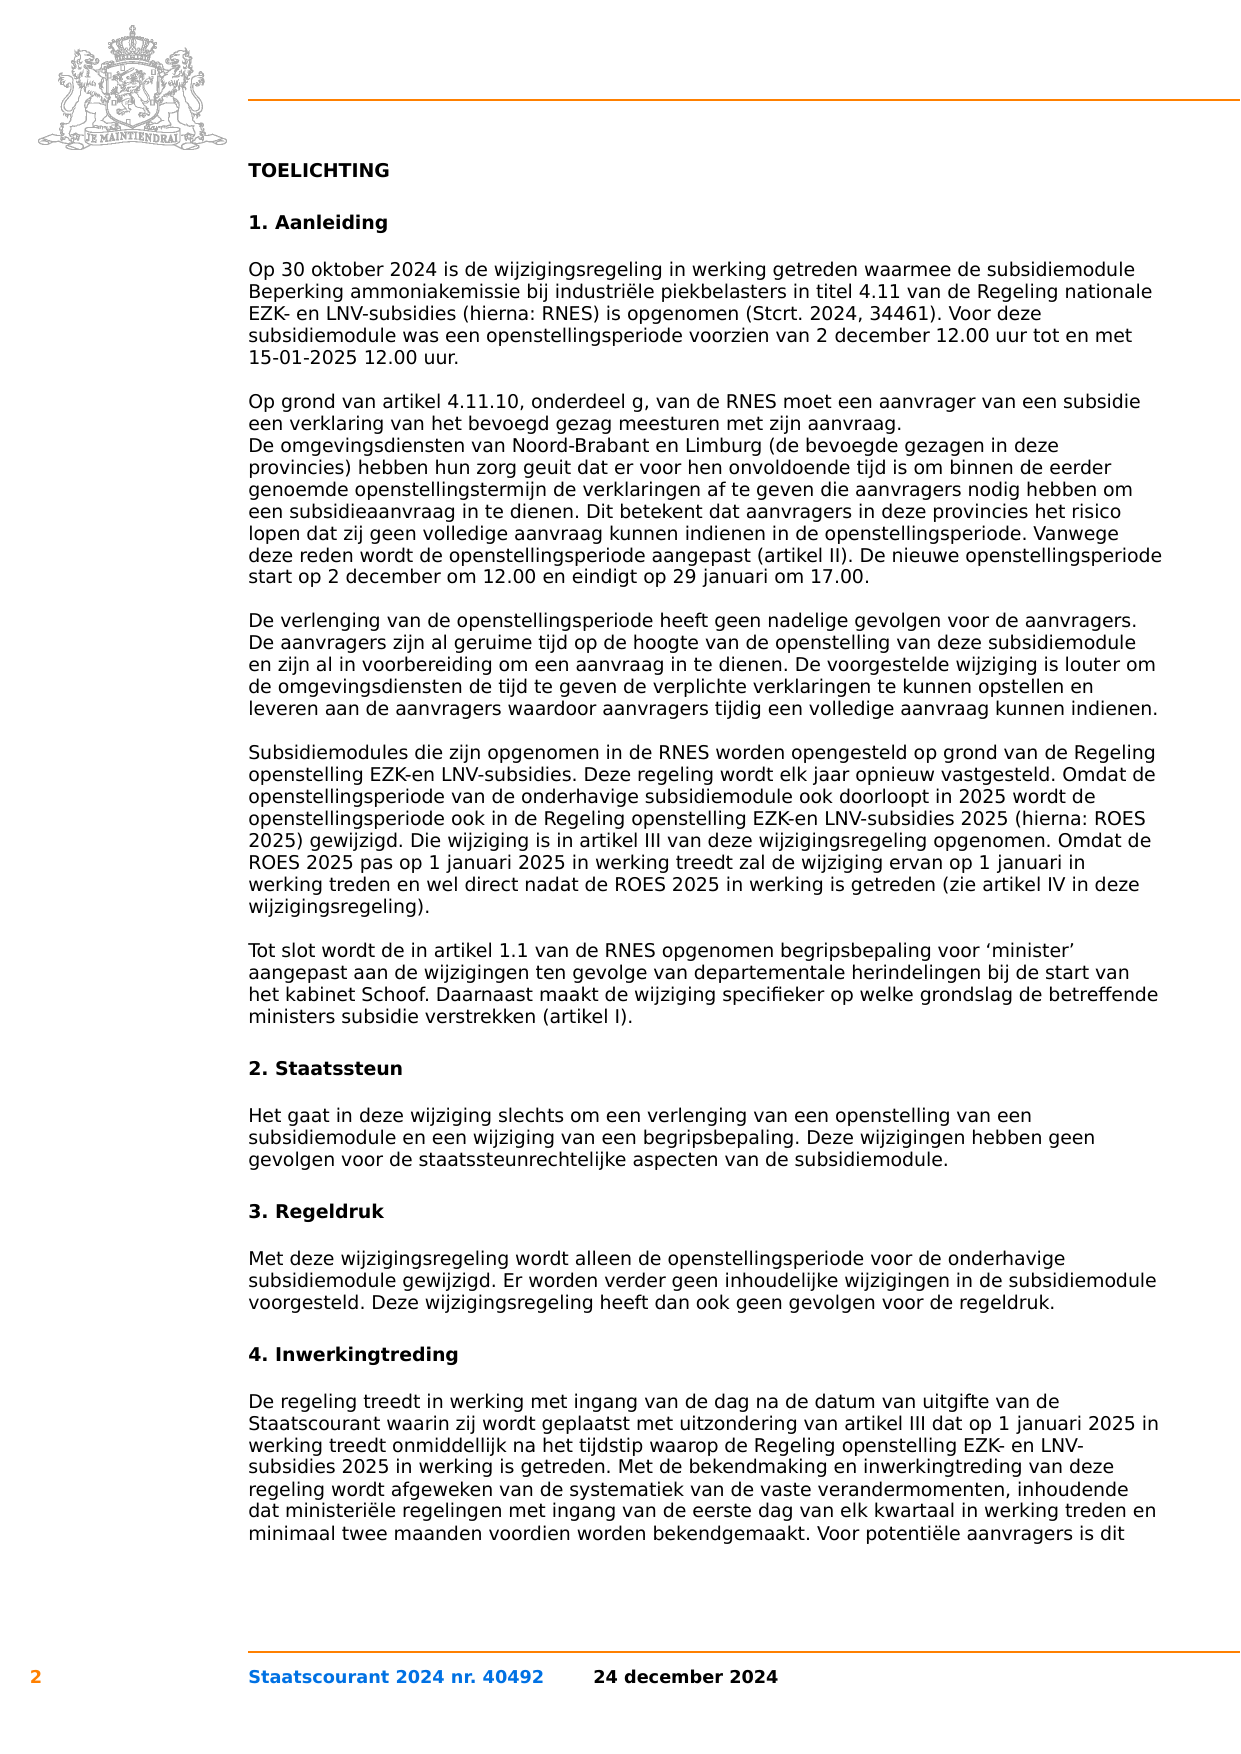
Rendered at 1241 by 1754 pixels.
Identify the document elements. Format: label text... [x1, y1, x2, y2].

subtitle 3. Regeldruk [248, 1201, 1163, 1223]
text De regeling treedt in werking met ingang van de dag na de datum van uitgifte van de Staatscourant waarin zij wordt geplaatst met uitzondering van artikel III dat op 1 januari 2025 in werking treedt onmiddellijk na het tijdstip waarop de Regeling openstelling EZK- en LNV-subsidies 2025 in werking is getreden. Met de bekendmaking en inwerkingtreding van deze regeling wordt afgeweken van de systematiek van de vaste verandermomenten, inhoudende dat ministeriële regelingen met ingang van de eerste dag van elk kwartaal in werking treden en minimaal twee maanden voordien worden bekendgemaakt. Voor potentiële aanvragers is dit [248, 1391, 1163, 1544]
text Met deze wijzigingsregeling wordt alleen de openstellingsperiode voor de onderhavige subsidiemodule gewijzigd. Er worden verder geen inhoudelijke wijzigingen in de subsidiemodule voorgesteld. Deze wijzigingsregeling heeft dan ook geen gevolgen voor de regeldruk. [248, 1248, 1163, 1313]
subtitle 4. Inwerkingtreding [248, 1343, 1163, 1366]
text Het gaat in deze wijziging slechts om een verlenging van een openstelling van een subsidiemodule en een wijziging van een begripsbepaling. Deze wijzigingen hebben geen gevolgen voor de staatssteunrechtelijke aspecten van de subsidiemodule. [248, 1105, 1163, 1171]
text De omgevingsdiensten van Noord-Brabant en Limburg (de bevoegde gezagen in deze provincies) hebben hun zorg geuit dat er voor hen onvoldoende tijd is om binnen de eerder genoemde openstellingstermijn de verklaringen af te geven die aanvragers nodig hebben om een subsidieaanvraag in te dienen. Dit betekent dat aanvragers in deze provincies het risico lopen dat zij geen volledige aanvraag kunnen indienen in de openstellingsperiode. Vanwege deze reden wordt de openstellingsperiode aangepast (artikel II). De nieuwe openstellingsperiode start op 2 december om 12.00 en eindigt op 29 januari om 17.00. [248, 434, 1163, 588]
text De verlenging van de openstellingsperiode heeft geen nadelige gevolgen voor de aanvragers. De aanvragers zijn al geruime tijd op de hoogte van de openstelling van deze subsidiemodule en zijn al in voorbereiding om een aanvraag in te dienen. De voorgestelde wijziging is louter om de omgevingsdiensten de tijd te geven de verplichte verklaringen te kunnen opstellen en leveren aan de aanvragers waardoor aanvragers tijdig een volledige aanvraag kunnen indienen. [248, 610, 1163, 720]
subtitle 2. Staatssteun [248, 1058, 1163, 1080]
subtitle TOELICHTING [248, 160, 1163, 182]
picture [38, 25, 227, 150]
text Op grond van artikel 4.11.10, onderdeel g, van de RNES moet een aanvrager van een subsidie een verklaring van het bevoegd gezag meesturen met zijn aanvraag. [248, 391, 1163, 434]
text Subsidiemodules die zijn opgenomen in de RNES worden opengesteld op grond van de Regeling openstelling EZK-en LNV-subsidies. Deze regeling wordt elk jaar opnieuw vastgesteld. Omdat de openstellingsperiode van de onderhavige subsidiemodule ook doorloopt in 2025 wordt de openstellingsperiode ook in de Regeling openstelling EZK-en LNV-subsidies 2025 (hierna: ROES 2025) gewijzigd. Die wijziging is in artikel III van deze wijzigingsregeling opgenomen. Omdat de ROES 2025 pas op 1 januari 2025 in werking treedt zal de wijziging ervan op 1 januari in werking treden en wel direct nadat de ROES 2025 in werking is getreden (zie artikel IV in deze wijzigingsregeling). [248, 742, 1163, 918]
subtitle 1. Aanleiding [248, 212, 1163, 234]
text Tot slot wordt de in artikel 1.1 van de RNES opgenomen begripsbepaling voor ‘minister’ aangepast aan de wijzigingen ten gevolge van departementale herindelingen bij de start van het kabinet Schoof. Daarnaast maakt de wijziging specifieker op welke grondslag de betreffende ministers subsidie verstrekken (artikel I). [248, 940, 1163, 1028]
text Op 30 oktober 2024 is de wijzigingsregeling in werking getreden waarmee de subsidiemodule Beperking ammoniakemissie bij industriële piekbelasters in titel 4.11 van de Regeling nationale EZK- en LNV-subsidies (hierna: RNES) is opgenomen (Stcrt. 2024, 34461). Voor deze subsidiemodule was een openstellingsperiode voorzien van 2 december 12.00 uur tot en met 15-01-2025 12.00 uur. [248, 259, 1163, 369]
